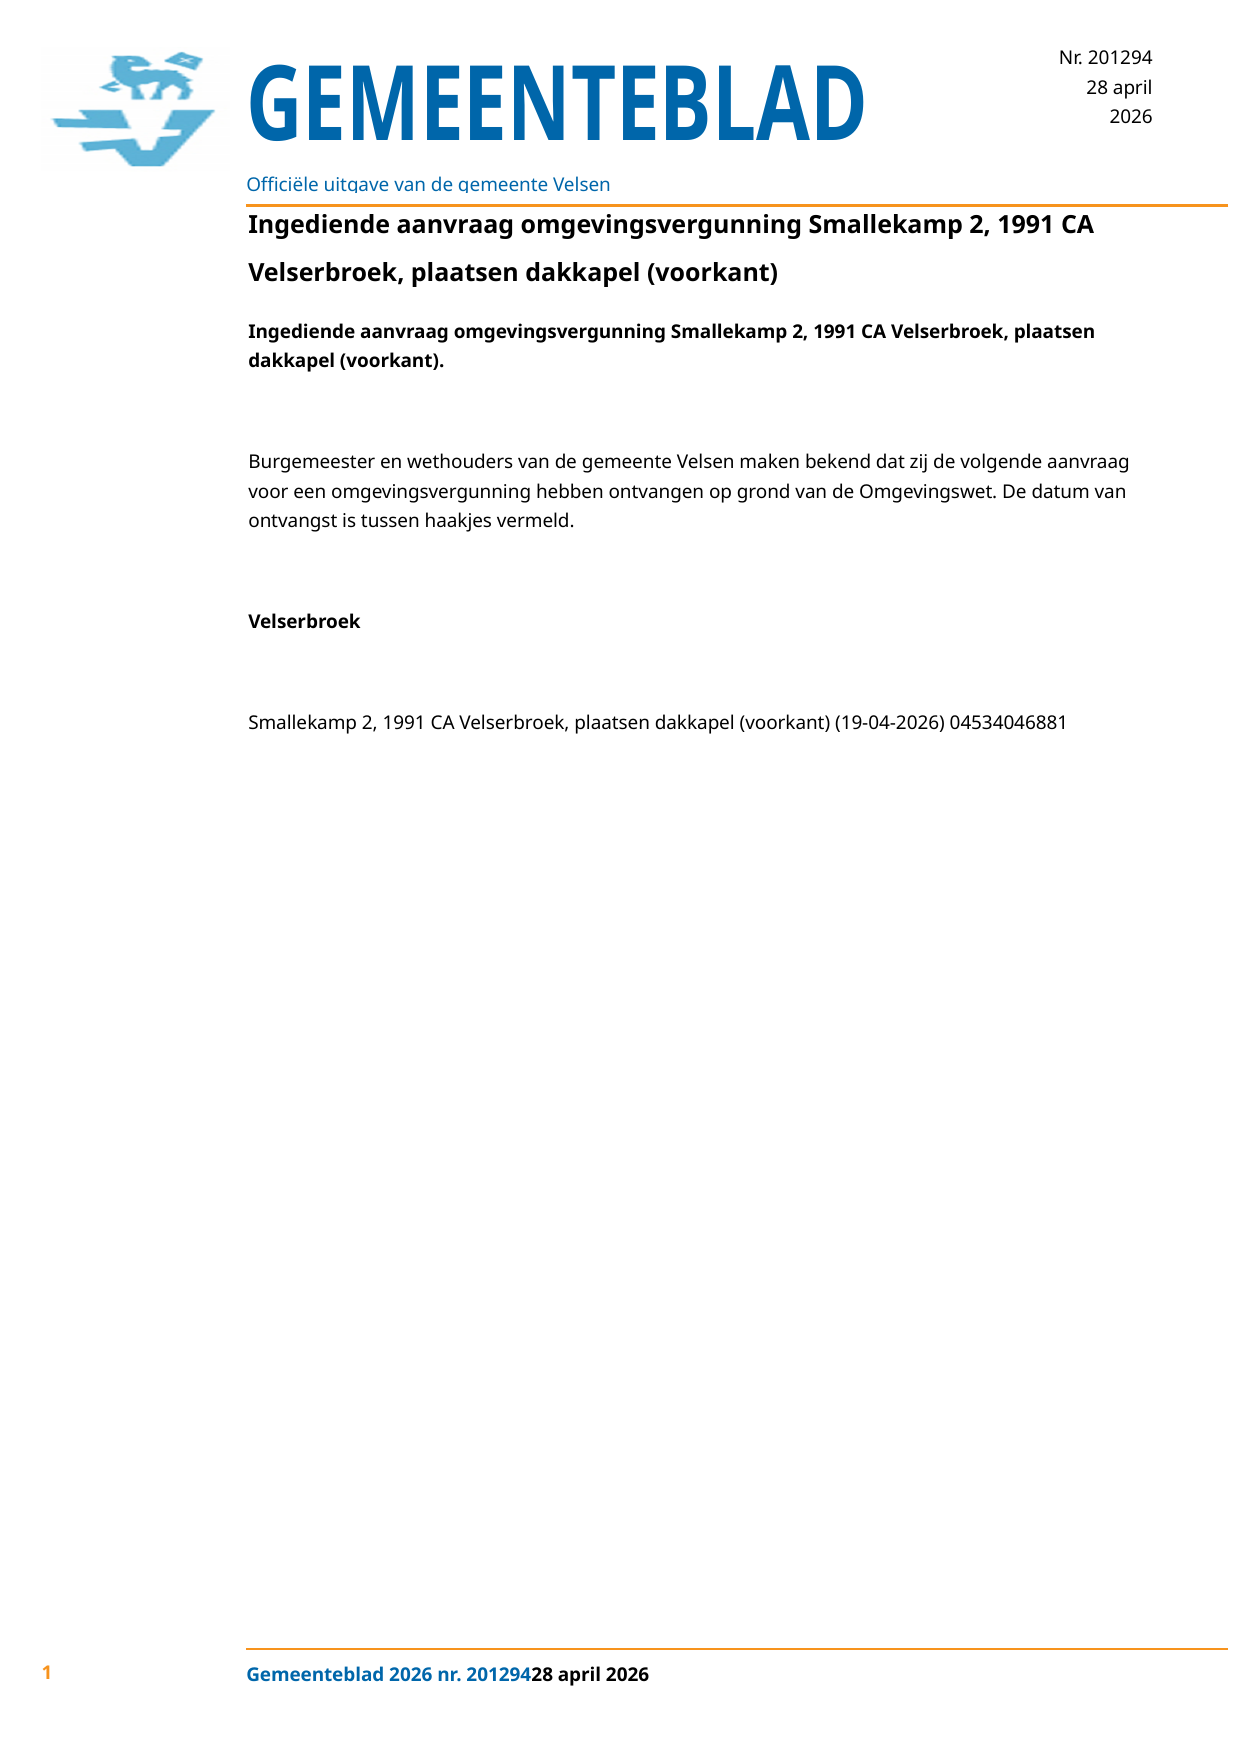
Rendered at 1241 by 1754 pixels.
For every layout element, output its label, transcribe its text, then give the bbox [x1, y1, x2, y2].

text Smallekamp 2, 1991 CA Velserbroek, plaatsen dakkapel (voorkant) (19-04-2026) 04534046881 [248, 709, 1152, 735]
text Velserbroek [248, 608, 1152, 634]
text Burgemeester en wethouders van de gemeente Velsen maken bekend dat zij de volgende aanvraag voor een omgevingsvergunning hebben ontvangen op grond van de Omgevingswet. De datum van ontvangst is tussen haakjes vermeld. [248, 448, 1152, 533]
text Ingediende aanvraag omgevingsvergunning Smallekamp 2, 1991 CA Velserbroek, plaatsen dakkapel (voorkant). [248, 318, 1152, 373]
picture [41, 47, 231, 172]
text Ingediende aanvraag omgevingsvergunning Smallekamp 2, 1991 CA Velserbroek, plaatsen dakkapel (voorkant) [248, 207, 1152, 288]
